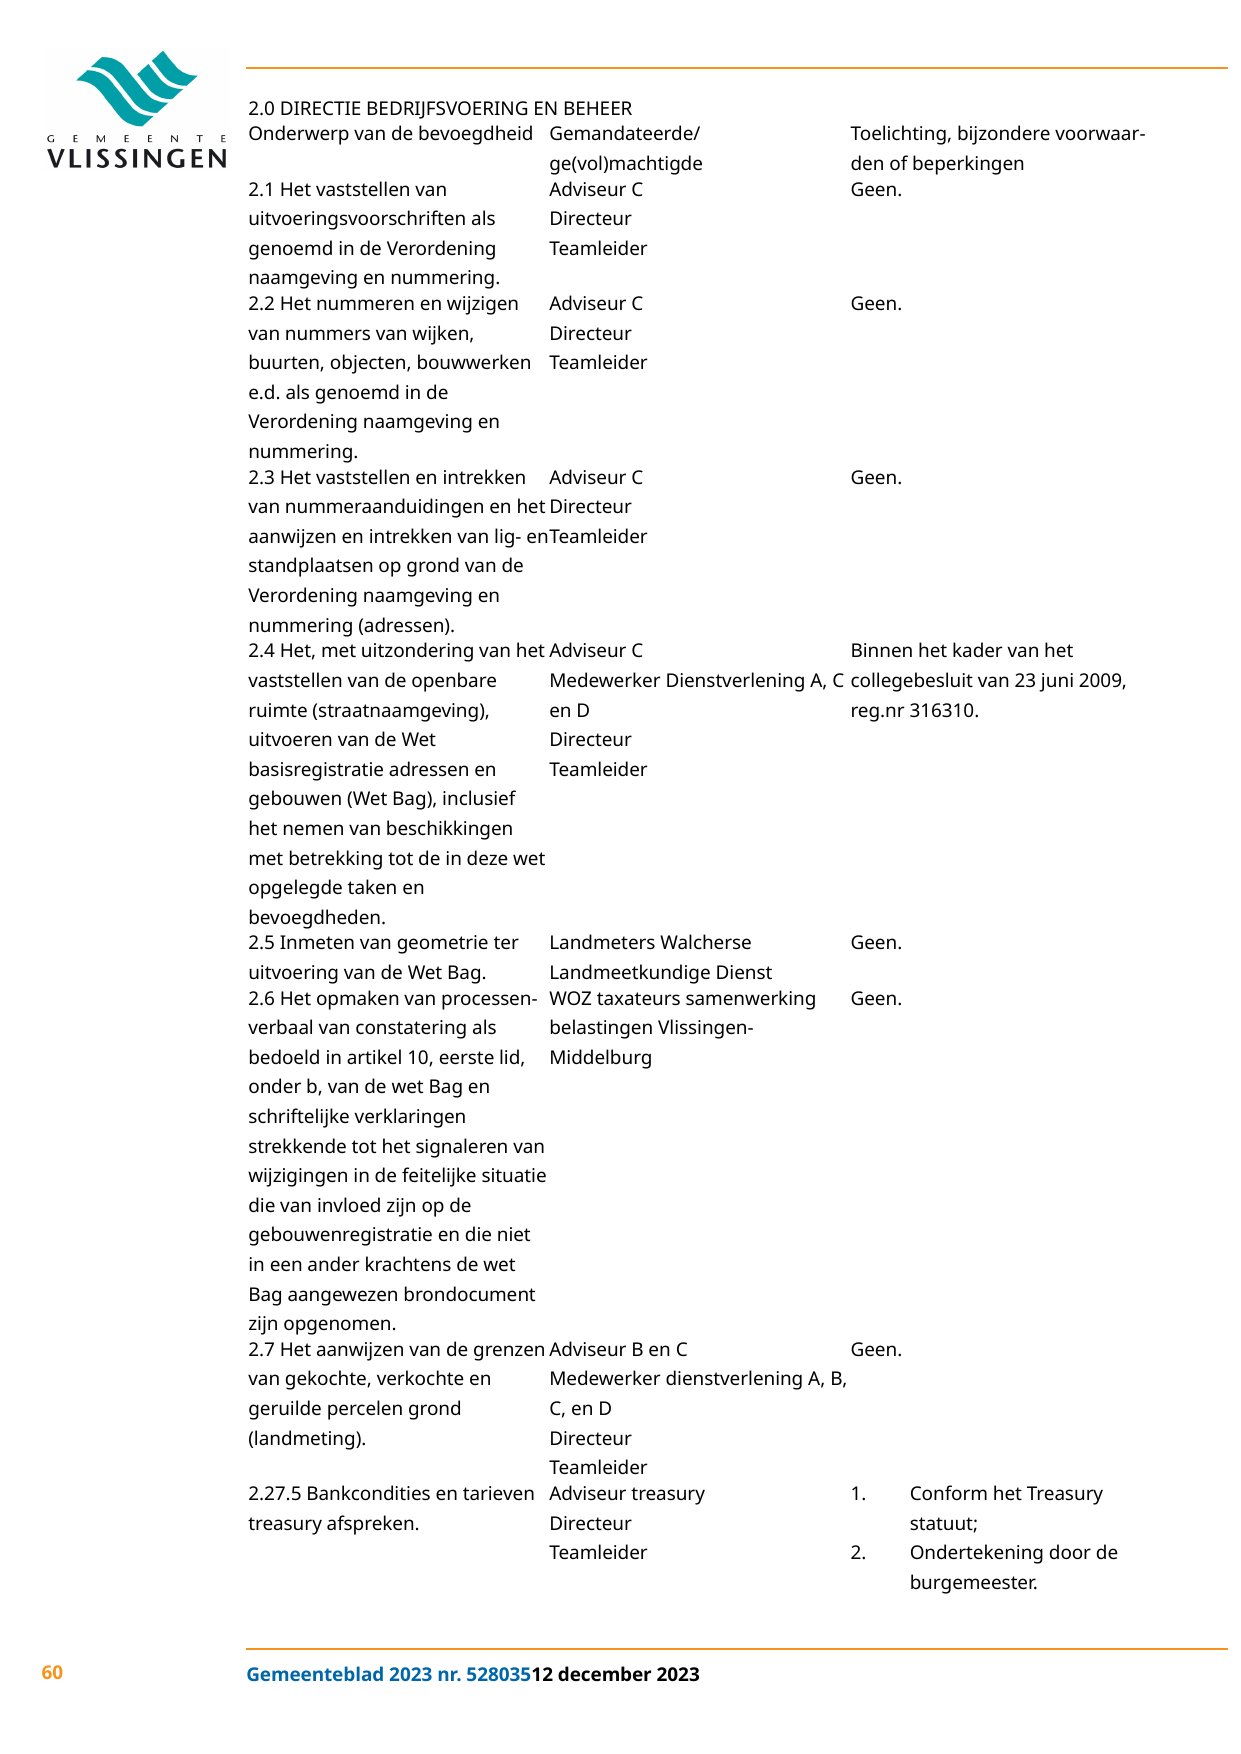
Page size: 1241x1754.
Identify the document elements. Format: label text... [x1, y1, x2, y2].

table_cell Adviseur C Medewerker Dienstverlening A, C en D Directeur Teamleider [549, 638, 850, 929]
table_cell Geen. [850, 464, 1152, 638]
table_cell 2.7 Het aanwijzen van de grenzen van gekochte, verkochte en geruilde percelen grond (landmeting). [248, 1336, 549, 1480]
table_cell Onderwerp van de bevoegdheid [248, 121, 549, 176]
table_cell 2.1 Het vaststellen van uitvoeringsvoorschriften als genoemd in de Verordening naamgeving en nummering. [248, 176, 549, 290]
table_cell Geen. [850, 1336, 1152, 1480]
table_cell 2.3 Het vaststellen en intrekken van nummeraanduidingen en het aanwijzen en intrekken van lig- en standplaatsen op grond van de Verordening naamgeving en nummering (adressen). [248, 464, 549, 638]
table_cell Gemandateerde/ ge(vol)machtigde [549, 121, 850, 176]
table_cell Geen. [850, 930, 1152, 985]
table_cell 2.27.5 Bankcondities en tarieven treasury afspreken. [248, 1480, 549, 1594]
table_cell Binnen het kader van het collegebesluit van 23 juni 2009, reg.nr 316310. [850, 638, 1152, 929]
table_cell 2.2 Het nummeren en wijzigen van nummers van wijken, buurten, objecten, bouwwerken e.d. als genoemd in de Verordening naamgeving en nummering. [248, 290, 549, 464]
table_cell 2.4 Het, met uitzondering van het vaststellen van de openbare ruimte (straatnaamgeving), uitvoeren van de Wet basisregistratie adressen en gebouwen (Wet Bag), inclusief het nemen van beschikkingen met betrekking tot de in deze wet opgelegde taken en bevoegdheden. [248, 638, 549, 929]
table_cell Geen. [850, 290, 1152, 464]
table_cell Adviseur C Directeur Teamleider [549, 464, 850, 638]
table_cell Conform het Treasury statuut; Ondertekening door de burgemeester. [850, 1480, 1152, 1594]
picture [41, 47, 231, 172]
table_cell Landmeters Walcherse Landmeetkundige Dienst [549, 930, 850, 985]
table_cell Toelichting, bijzondere voorwaar­den of beperkingen [850, 121, 1152, 176]
table_cell 2.5 Inmeten van geometrie ter uitvoering van de Wet Bag. [248, 930, 549, 985]
table_header 2.0 DIRECTIE BEDRIJFSVOERING EN BEHEER [248, 95, 1152, 121]
table_cell 2.6 Het opmaken van processen-verbaal van constatering als bedoeld in artikel 10, eerste lid, onder b, van de wet Bag en schriftelijke verklaringen strekkende tot het signaleren van wijzigingen in de feitelijke situatie die van invloed zijn op de gebouwenregistratie en die niet in een ander krachtens de wet Bag aangewezen brondocument zijn opgenomen. [248, 985, 549, 1336]
table_cell Geen. [850, 176, 1152, 290]
table_cell Geen. [850, 985, 1152, 1336]
table_cell Adviseur treasury Directeur Teamleider [549, 1480, 850, 1594]
table_cell WOZ taxateurs samenwerking belastingen Vlissingen-Middelburg [549, 985, 850, 1336]
table_cell Adviseur C Directeur Teamleider [549, 176, 850, 290]
table_cell Adviseur B en C Medewerker dienstverlening A, B, C, en D Directeur Teamleider [549, 1336, 850, 1480]
table_cell Adviseur C Directeur Teamleider [549, 290, 850, 464]
